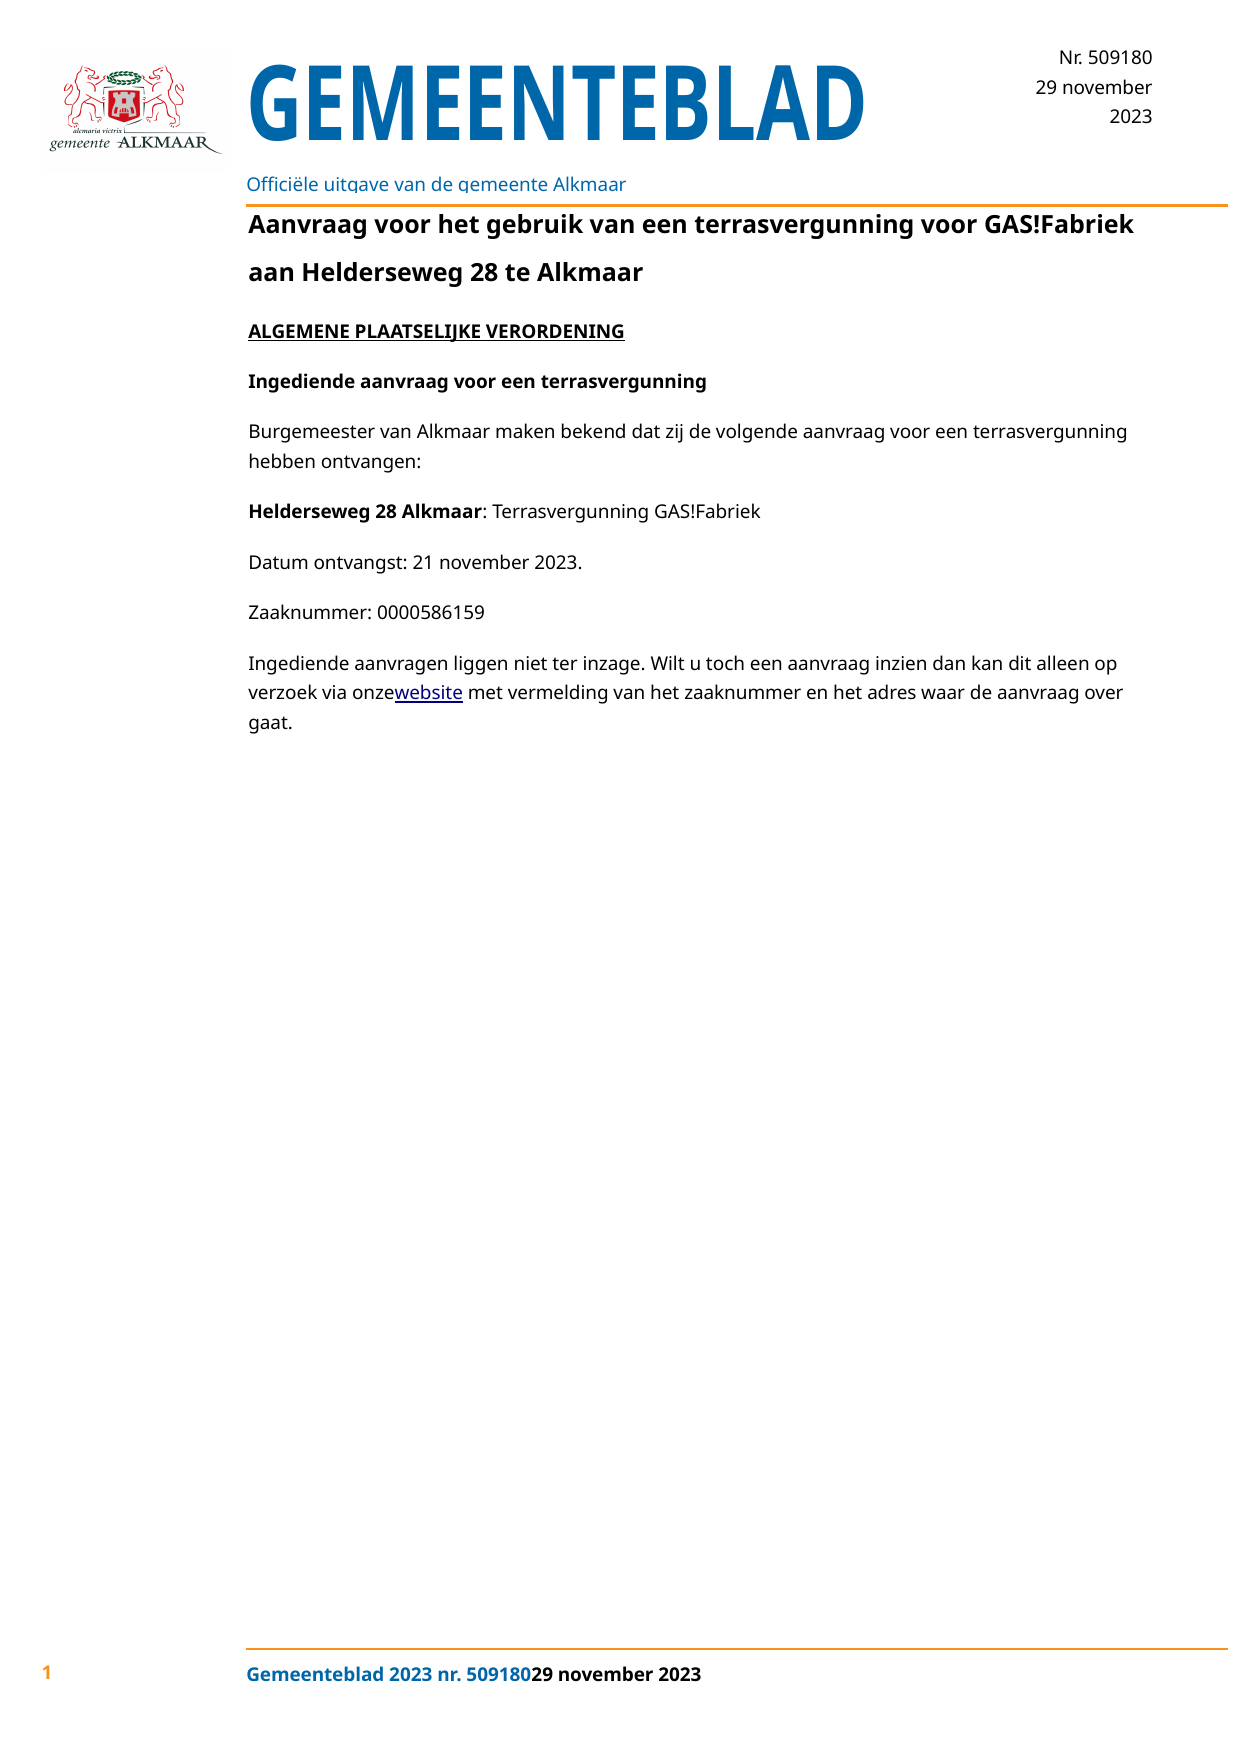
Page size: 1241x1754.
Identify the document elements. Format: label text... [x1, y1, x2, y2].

text Burgemeester van Alkmaar maken bekend dat zij de volgende aanvraag voor een terrasvergunning hebben ontvangen: [248, 419, 1152, 474]
text Datum ontvangst: 21 november 2023. [248, 549, 1152, 575]
text Helderseweg 28 Alkmaar: Terrasvergunning GAS!Fabriek [248, 499, 1152, 524]
text Aanvraag voor het gebruik van een terrasvergunning voor GAS!Fabriek aan Helderseweg 28 te Alkmaar [248, 207, 1152, 288]
text Zaaknummer: 0000586159 [248, 599, 1152, 625]
text ALGEMENE PLAATSELIJKE VERORDENING [248, 318, 1152, 344]
picture [41, 47, 231, 172]
text Ingediende aanvragen liggen niet ter inzage. Wilt u toch een aanvraag inzien dan kan dit alleen op verzoek via onzewebsite met vermelding van het zaaknummer en het adres waar de aanvraag over gaat. [248, 650, 1152, 735]
text Ingediende aanvraag voor een terrasvergunning [248, 368, 1152, 394]
